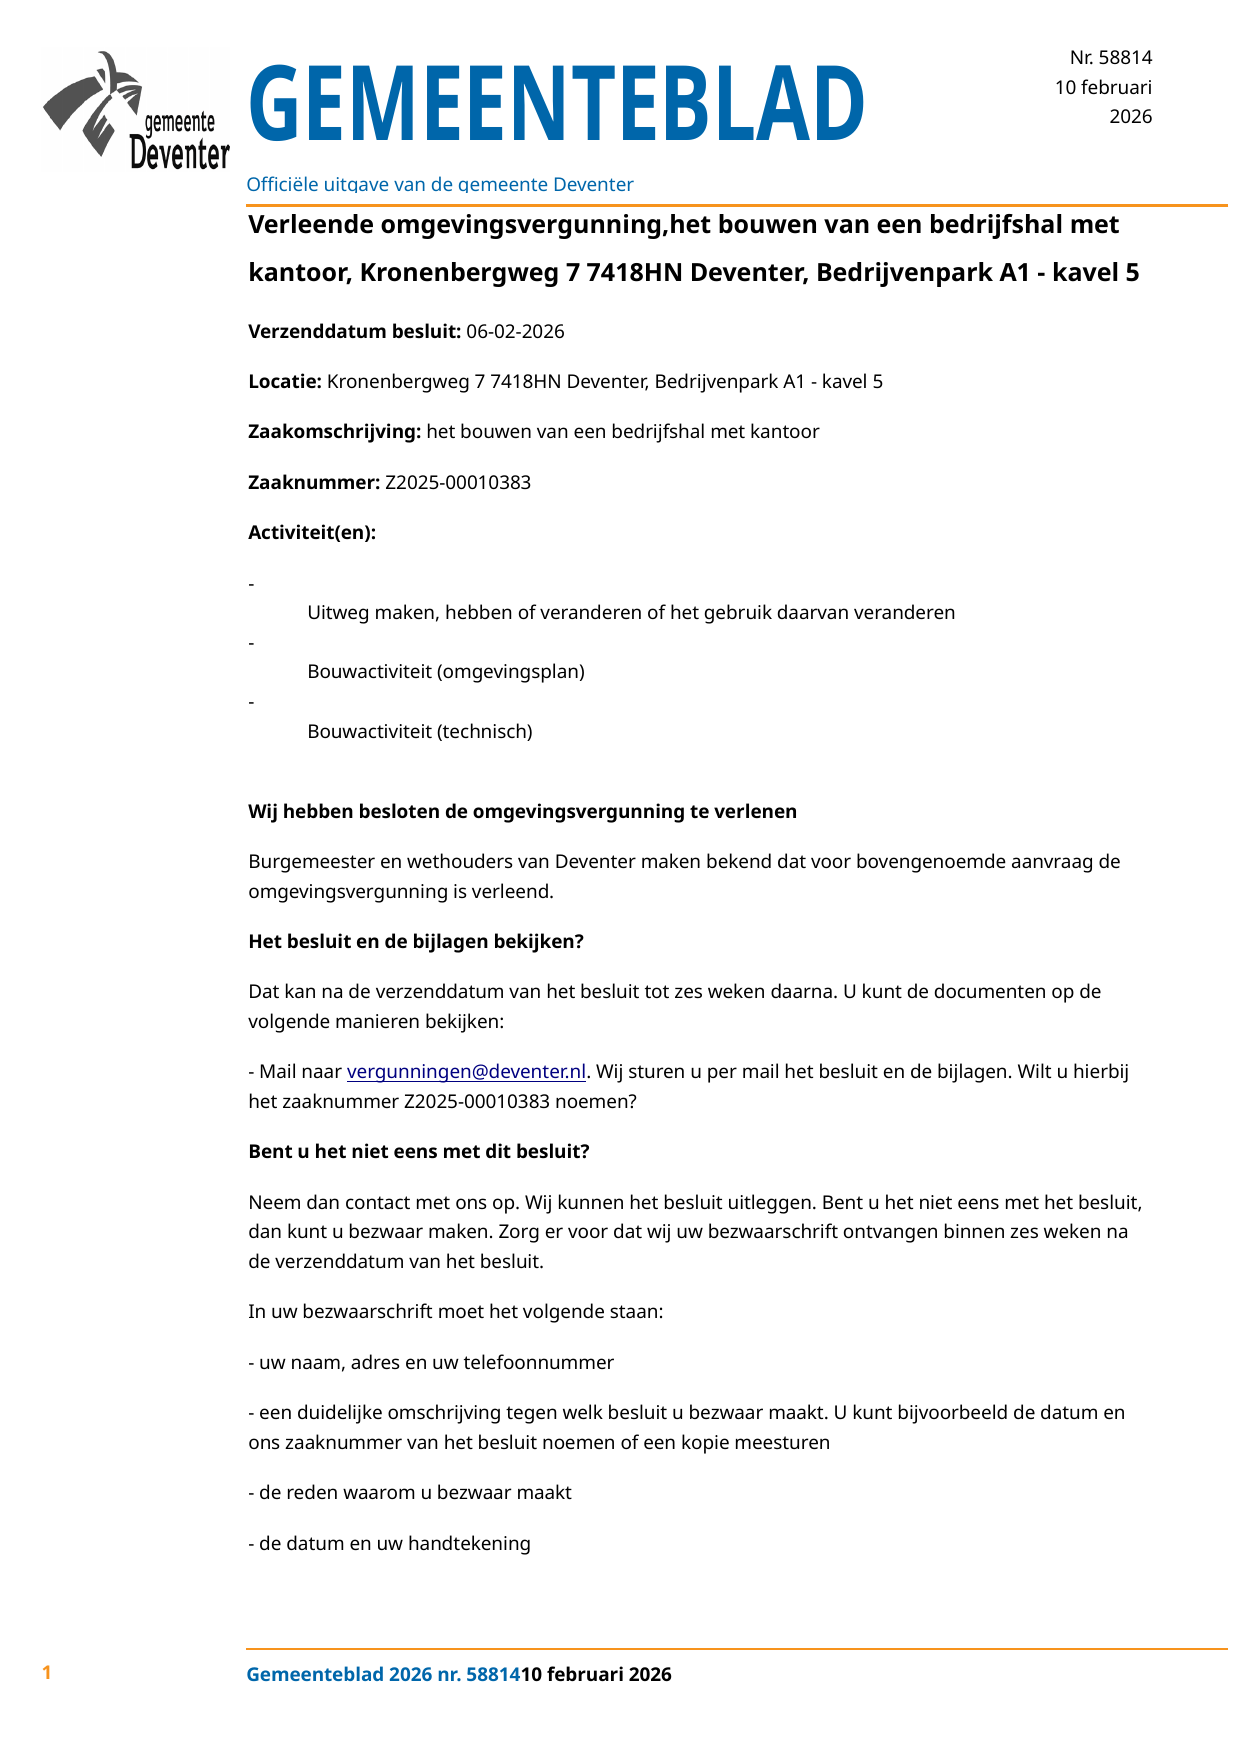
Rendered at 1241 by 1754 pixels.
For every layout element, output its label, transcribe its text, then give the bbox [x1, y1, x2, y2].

text - Mail naar vergunningen@deventer.nl. Wij sturen u per mail het besluit en de bijlagen. Wilt u hierbij het zaaknummer Z2025-00010383 noemen? [248, 1059, 1152, 1114]
list Bouwactiviteit (omgevingsplan) [248, 659, 1152, 684]
list Uitweg maken, hebben of veranderen of het gebruik daarvan veranderen [248, 599, 1152, 625]
text In uw bezwaarschrift moet het volgende staan: [248, 1299, 1152, 1324]
text - de datum en uw handtekening [248, 1530, 1152, 1556]
text Dat kan na de verzenddatum van het besluit tot zes weken daarna. U kunt de documenten op de volgende manieren bekijken: [248, 979, 1152, 1034]
text Verleende omgevingsvergunning,het bouwen van een bedrijfshal met kantoor, Kronenbergweg 7 7418HN Deventer, Bedrijvenpark A1 - kavel 5 [248, 207, 1152, 288]
text Het besluit en de bijlagen bekijken? [248, 928, 1152, 954]
text Burgemeester en wethouders van Deventer maken bekend dat voor bovengenoemde aanvraag de omgevingsvergunning is verleend. [248, 848, 1152, 904]
text Activiteit(en): [248, 519, 1152, 545]
text Verzenddatum besluit: 06-02-2026 [248, 318, 1152, 344]
text Wij hebben besloten de omgevingsvergunning te verlenen [248, 798, 1152, 824]
text - uw naam, adres en uw telefoonnummer [248, 1349, 1152, 1375]
text - de reden waarom u bezwaar maakt [248, 1479, 1152, 1505]
text Bent u het niet eens met dit besluit? [248, 1139, 1152, 1164]
picture [41, 47, 231, 172]
text Zaakomschrijving: het bouwen van een bedrijfshal met kantoor [248, 419, 1152, 444]
list Bouwactiviteit (technisch) [248, 718, 1152, 744]
text - een duidelijke omschrijving tegen welk besluit u bezwaar maakt. U kunt bijvoorbeeld de datum en ons zaaknummer van het besluit noemen of een kopie meesturen [248, 1399, 1152, 1455]
text Neem dan contact met ons op. Wij kunnen het besluit uitleggen. Bent u het niet eens met het besluit, dan kunt u bezwaar maken. Zorg er voor dat wij uw bezwaarschrift ontvangen binnen zes weken na de verzenddatum van het besluit. [248, 1189, 1152, 1274]
text Zaaknummer: Z2025-00010383 [248, 469, 1152, 495]
text Locatie: Kronenbergweg 7 7418HN Deventer, Bedrijvenpark A1 - kavel 5 [248, 368, 1152, 394]
